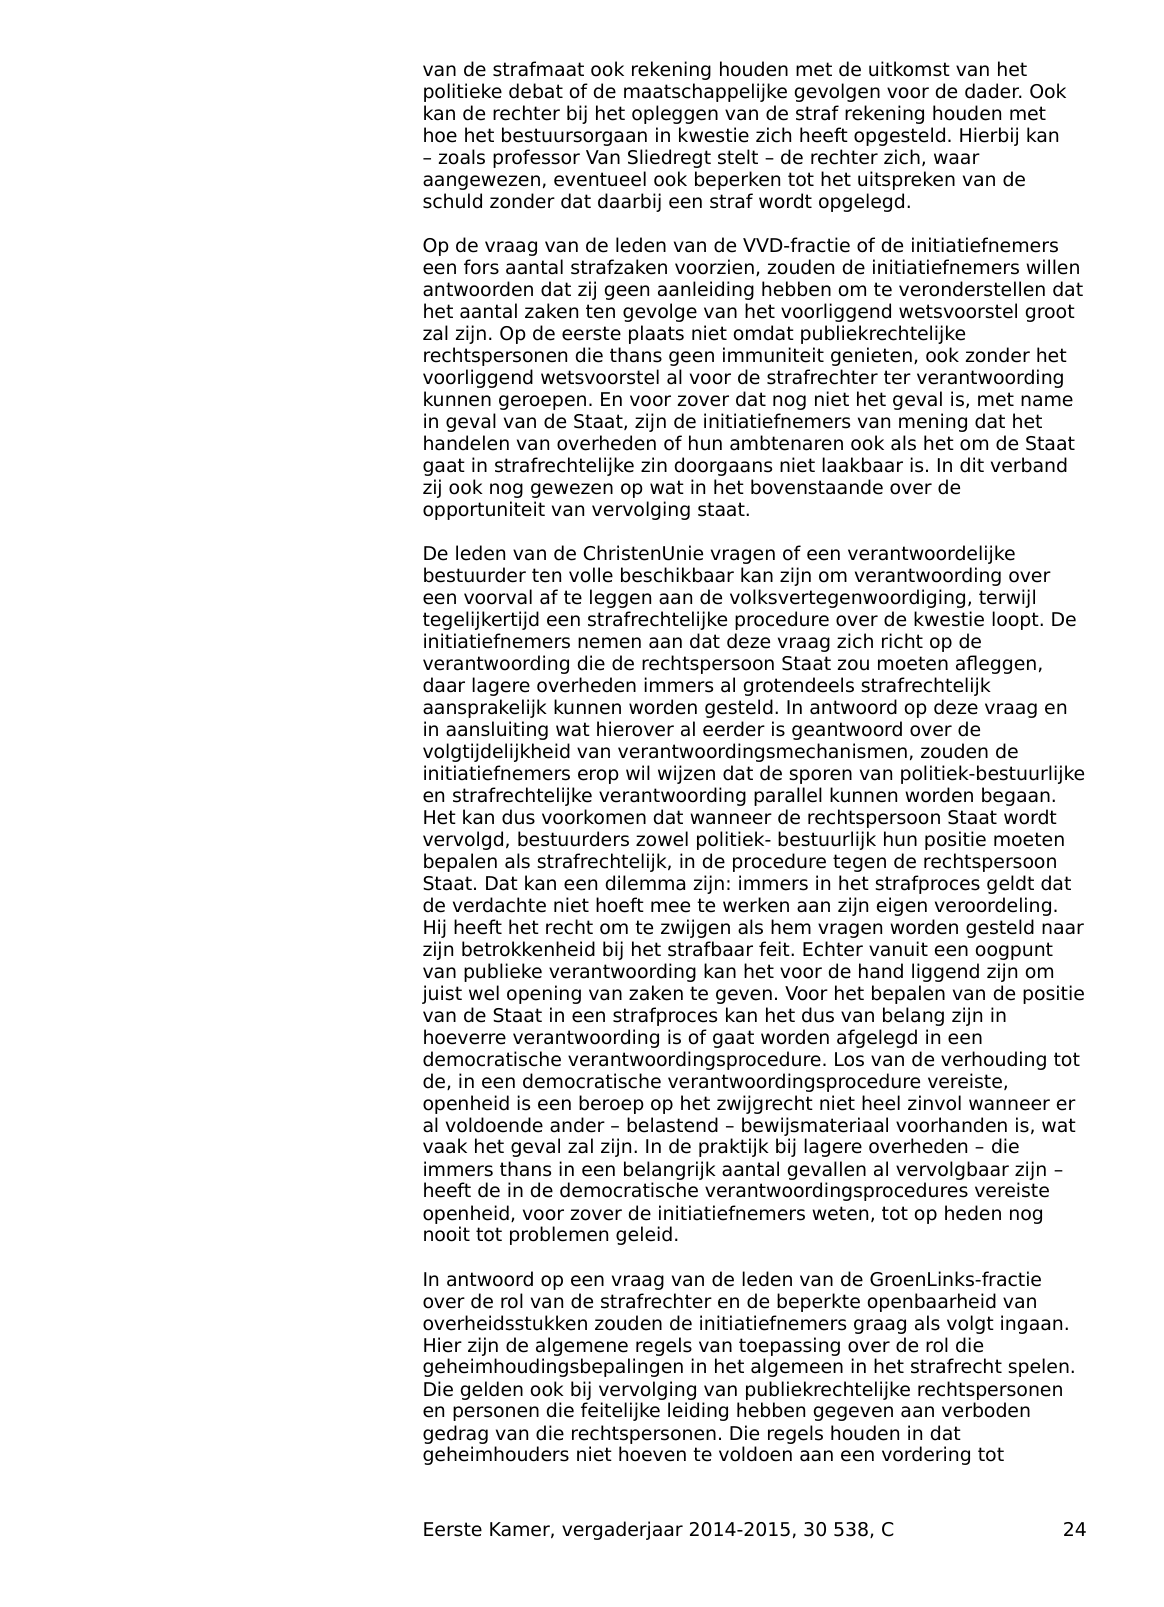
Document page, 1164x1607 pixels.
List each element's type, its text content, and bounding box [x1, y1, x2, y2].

text De leden van de ChristenUnie vragen of een verantwoordelijke bestuurder ten volle beschikbaar kan zijn om verantwoording over een voorval af te leggen aan de volksvertegenwoordiging, terwijl tegelijkertijd een strafrechtelijke procedure over de kwestie loopt. De initiatiefnemers nemen aan dat deze vraag zich richt op de verantwoording die de rechtspersoon Staat zou moeten afleggen, daar lagere overheden immers al grotendeels strafrechtelijk aansprakelijk kunnen worden gesteld. In antwoord op deze vraag en in aansluiting wat hierover al eerder is geantwoord over de volgtijdelijkheid van verantwoordingsmechanismen, zouden de initiatiefnemers erop wil wijzen dat de sporen van politiek-bestuurlijke en strafrechtelijke verantwoording parallel kunnen worden begaan. Het kan dus voorkomen dat wanneer de rechtspersoon Staat wordt vervolgd, bestuurders zowel politiek- bestuurlijk hun positie moeten bepalen als strafrechtelijk, in de procedure tegen de rechtspersoon Staat. Dat kan een dilemma zijn: immers in het strafproces geldt dat de verdachte niet hoeft mee te werken aan zijn eigen veroordeling. Hij heeft het recht om te zwijgen als hem vragen worden gesteld naar zijn betrokkenheid bij het strafbaar feit. Echter vanuit een oogpunt van publieke verantwoording kan het voor de hand liggend zijn om juist wel opening van zaken te geven. Voor het bepalen van de positie van de Staat in een strafproces kan het dus van belang zijn in hoeverre verantwoording is of gaat worden afgelegd in een democratische verantwoordingsprocedure. Los van de verhouding tot de, in een democratische verantwoordingsprocedure vereiste, openheid is een beroep op het zwijgrecht niet heel zinvol wanneer er al voldoende ander – belastend – bewijsmateriaal voorhanden is, wat vaak het geval zal zijn. In de praktijk bij lagere overheden – die immers thans in een belangrijk aantal gevallen al vervolgbaar zijn – heeft de in de democratische verantwoordingsprocedures vereiste openheid, voor zover de initiatiefnemers weten, tot op heden nog nooit tot problemen geleid. [422, 543, 1087, 1246]
text van de strafmaat ook rekening houden met de uitkomst van het politieke debat of de maatschappelijke gevolgen voor de dader. Ook kan de rechter bij het opleggen van de straf rekening houden met hoe het bestuursorgaan in kwestie zich heeft opgesteld. Hierbij kan – zoals professor Van Sliedregt stelt – de rechter zich, waar aangewezen, eventueel ook beperken tot het uitspreken van de schuld zonder dat daarbij een straf wordt opgelegd. [422, 59, 1087, 213]
text In antwoord op een vraag van de leden van de GroenLinks-fractie over de rol van de strafrechter en de beperkte openbaarheid van overheidsstukken zouden de initiatiefnemers graag als volgt ingaan. Hier zijn de algemene regels van toepassing over de rol die geheimhoudingsbepalingen in het algemeen in het strafrecht spelen. Die gelden ook bij vervolging van publiekrechtelijke rechtspersonen en personen die feitelijke leiding hebben gegeven aan verboden gedrag van die rechtspersonen. Die regels houden in dat geheimhouders niet hoeven te voldoen aan een vordering tot [422, 1268, 1087, 1466]
text Op de vraag van de leden van de VVD-fractie of de initiatiefnemers een fors aantal strafzaken voorzien, zouden de initiatiefnemers willen antwoorden dat zij geen aanleiding hebben om te veronderstellen dat het aantal zaken ten gevolge van het voorliggend wetsvoorstel groot zal zijn. Op de eerste plaats niet omdat publiekrechtelijke rechtspersonen die thans geen immuniteit genieten, ook zonder het voorliggend wetsvoorstel al voor de strafrechter ter verantwoording kunnen geroepen. En voor zover dat nog niet het geval is, met name in geval van de Staat, zijn de initiatiefnemers van mening dat het handelen van overheden of hun ambtenaren ook als het om de Staat gaat in strafrechtelijke zin doorgaans niet laakbaar is. In dit verband zij ook nog gewezen op wat in het bovenstaande over de opportuniteit van vervolging staat. [422, 235, 1087, 521]
